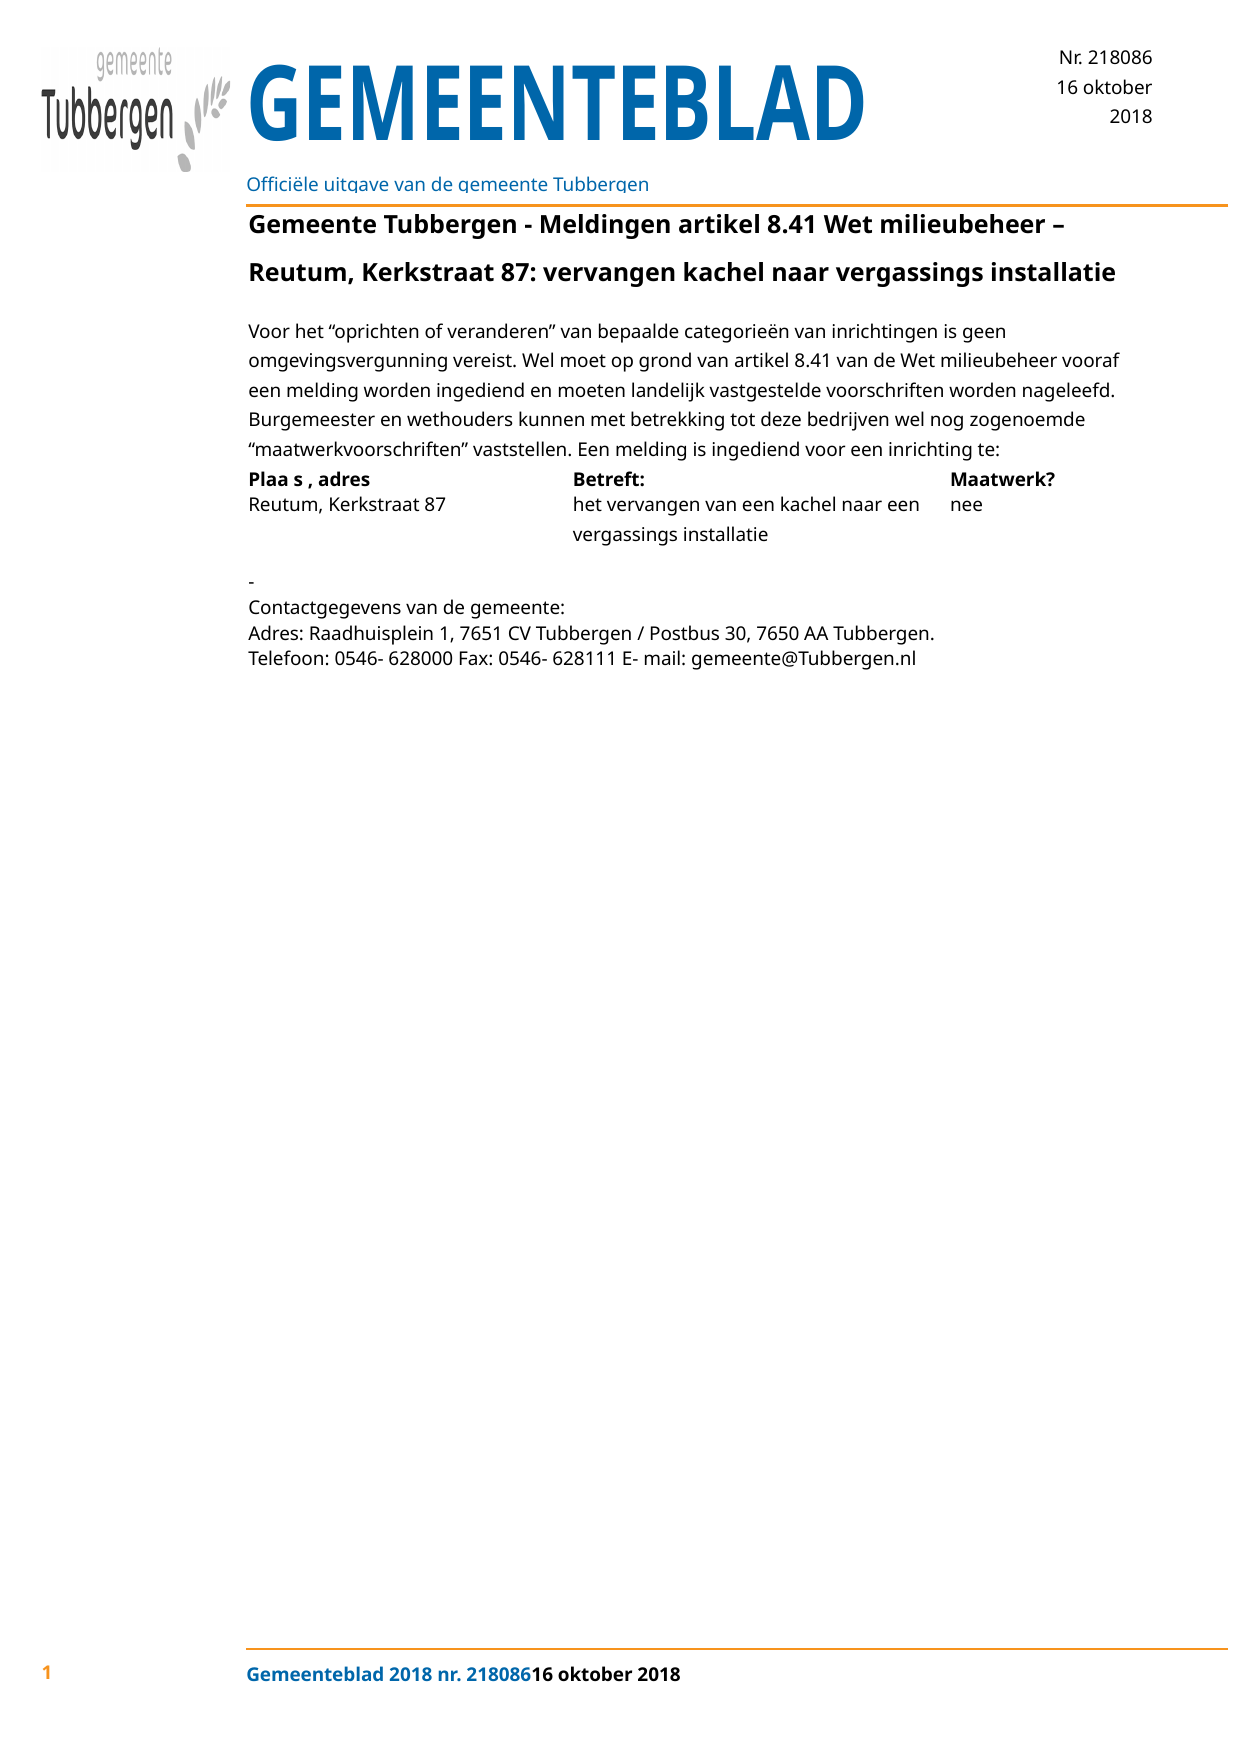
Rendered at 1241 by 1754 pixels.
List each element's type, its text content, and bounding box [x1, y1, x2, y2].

text Gemeente Tubbergen - Meldingen artikel 8.41 Wet milieubeheer – Reutum, Kerkstraat 87: vervangen kachel naar vergassings installatie [248, 207, 1152, 288]
text - [248, 568, 1152, 594]
table_cell het vervangen van een kachel naar een vergassings installatie [573, 492, 950, 547]
table_header Plaa s , adres [248, 466, 573, 492]
text Telefoon: 0546- 628000 Fax: 0546- 628111 E- mail: gemeente@Tubbergen.nl [248, 646, 1152, 671]
table_cell Reutum, Kerkstraat 87 [248, 492, 573, 547]
table_header Betreft: [573, 466, 950, 492]
text Contactgegevens van de gemeente: [248, 594, 1152, 620]
picture [41, 47, 231, 172]
text Adres: Raadhuisplein 1, 7651 CV Tubbergen / Postbus 30, 7650 AA Tubbergen. [248, 620, 1152, 646]
text Voor het “oprichten of veranderen” van bepaalde categorieën van inrichtingen is geen omgevingsvergunning vereist. Wel moet op grond van artikel 8.41 van de Wet milieubeheer vooraf een melding worden ingediend en moeten landelijk vastgestelde voorschriften worden nageleefd. Burgemeester en wethouders kunnen met betrekking tot deze bedrijven wel nog zogenoemde “maatwerkvoorschriften” vaststellen. Een melding is ingediend voor een inrichting te: [248, 318, 1152, 462]
table_header Maatwerk? [950, 466, 1152, 492]
table_cell nee [950, 492, 1152, 547]
